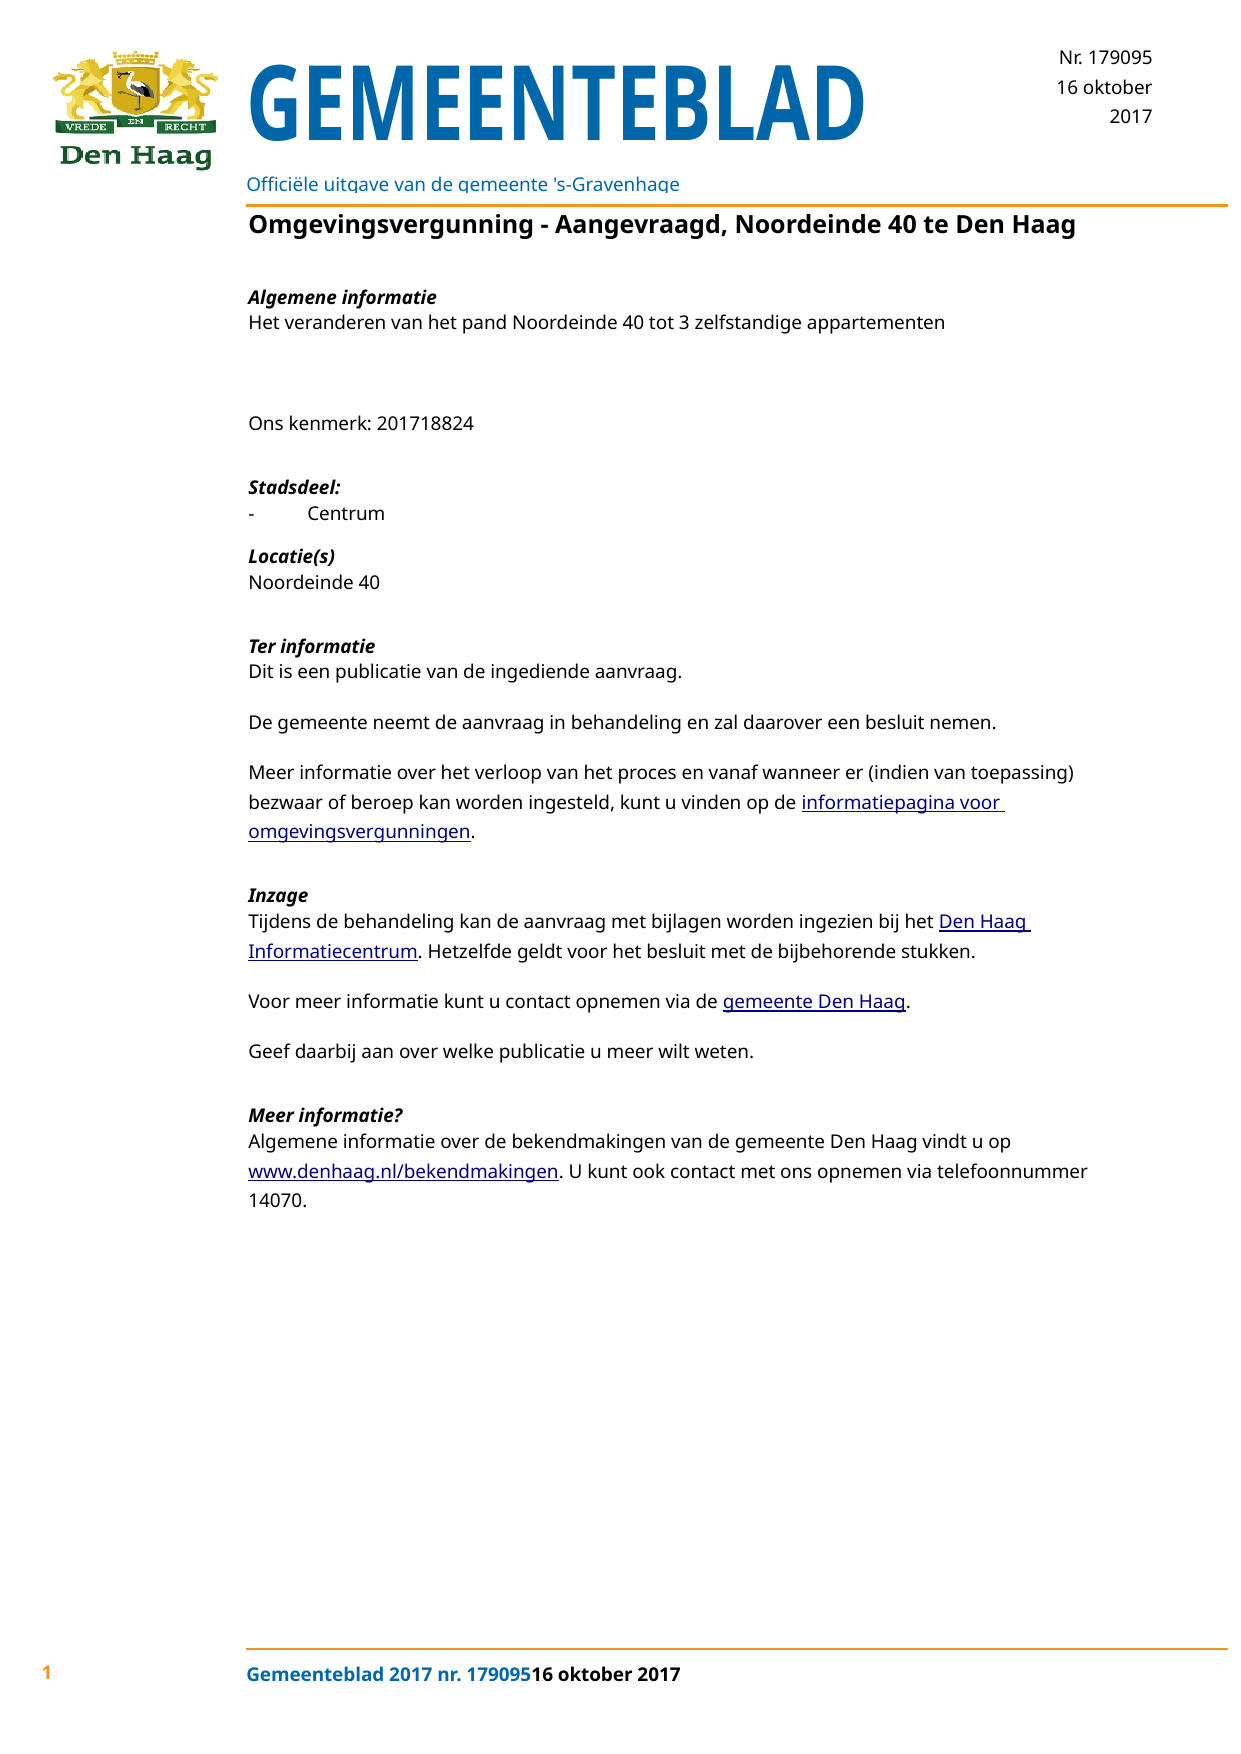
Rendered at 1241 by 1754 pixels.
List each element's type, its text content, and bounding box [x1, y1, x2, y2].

text Tijdens de behandeling kan de aanvraag met bijlagen worden ingezien bij het Den Haag Informatiecentrum. Hetzelfde geldt voor het besluit met de bijbehorende stukken. [248, 908, 1152, 964]
text Algemene informatie [248, 284, 1152, 309]
text Voor meer informatie kunt u contact opnemen via de gemeente Den Haag. [248, 988, 1152, 1014]
list Centrum [248, 500, 1152, 526]
text Geef daarbij aan over welke publicatie u meer wilt weten. [248, 1039, 1152, 1064]
text Meer informatie? [248, 1103, 1152, 1128]
text Noordeinde 40 [248, 569, 1152, 595]
text Dit is een publicatie van de ingediende aanvraag. [248, 659, 1152, 684]
text Locatie(s) [248, 543, 1152, 569]
text Stadsdeel: [248, 474, 1152, 500]
text Ter informatie [248, 633, 1152, 659]
picture [41, 47, 231, 172]
text Omgevingsvergunning - Aangevraagd, Noordeinde 40 te Den Haag [248, 207, 1152, 241]
text Algemene informatie over de bekendmakingen van de gemeente Den Haag vindt u op www.denhaag.nl/bekendmakingen. U kunt ook contact met ons opnemen via telefoonnummer 14070. [248, 1128, 1152, 1213]
text Het veranderen van het pand Noordeinde 40 tot 3 zelfstandige appartementen [248, 309, 1152, 335]
text Inzage [248, 883, 1152, 908]
text Meer informatie over het verloop van het proces en vanaf wanneer er (indien van toepassing) bezwaar of beroep kan worden ingesteld, kunt u vinden op de informatiepagina voor omgevingsvergunningen. [248, 759, 1152, 844]
text De gemeente neemt de aanvraag in behandeling en zal daarover een besluit nemen. [248, 709, 1152, 735]
text Ons kenmerk: 201718824 [248, 410, 1152, 436]
